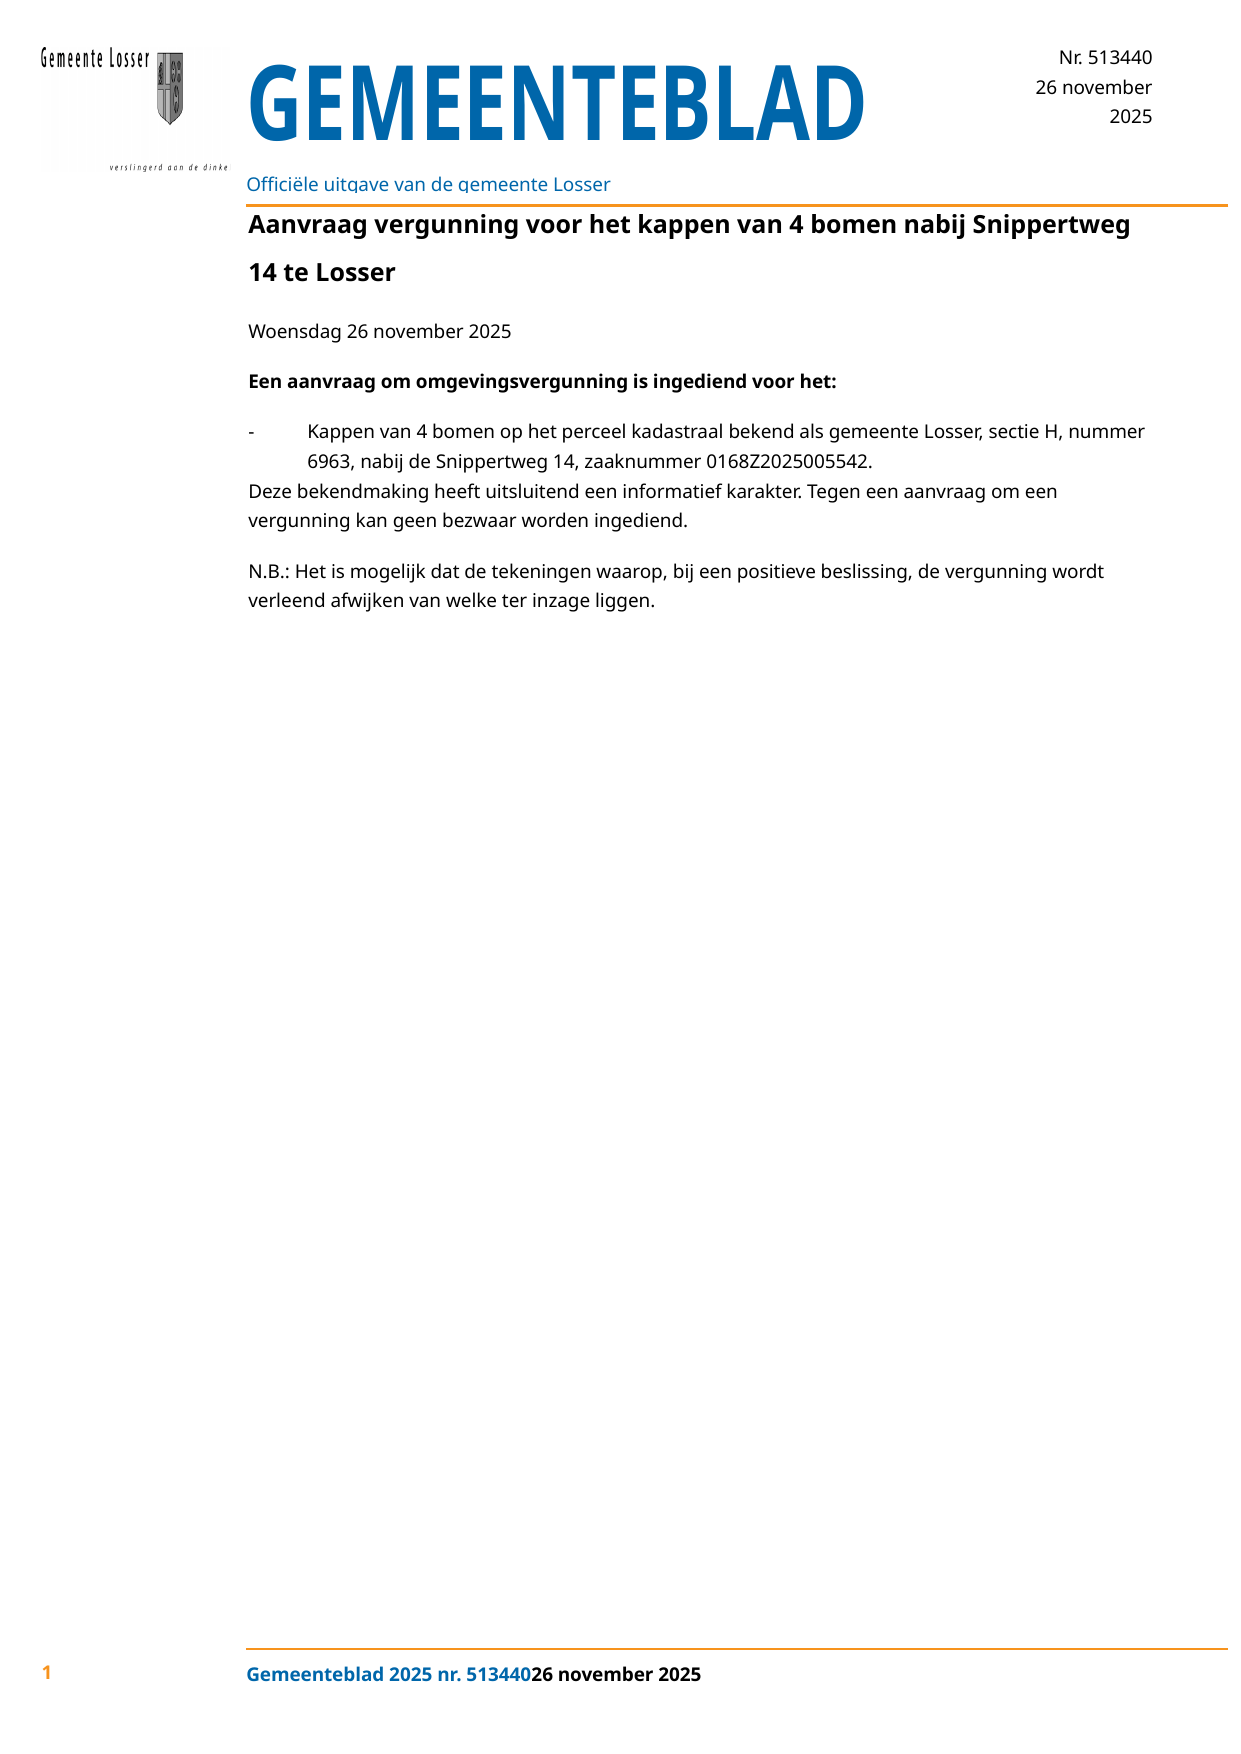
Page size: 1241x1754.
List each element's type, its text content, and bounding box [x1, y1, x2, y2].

list Kappen van 4 bomen op het perceel kadastraal bekend als gemeente Losser, sectie H, nummer 6963, nabij de Snippertweg 14, zaaknummer 0168Z2025005542. [248, 419, 1152, 474]
text Aanvraag vergunning voor het kappen van 4 bomen nabij Snippertweg 14 te Losser [248, 207, 1152, 288]
text Woensdag 26 november 2025 [248, 318, 1152, 344]
picture [41, 47, 231, 172]
text Deze bekendmaking heeft uitsluitend een informatief karakter. Tegen een aanvraag om een vergunning kan geen bezwaar worden ingediend. [248, 478, 1152, 533]
text N.B.: Het is mogelijk dat de tekeningen waarop, bij een positieve beslissing, de vergunning wordt verleend afwijken van welke ter inzage liggen. [248, 558, 1152, 613]
text Een aanvraag om omgevingsvergunning is ingediend voor het: [248, 368, 1152, 394]
